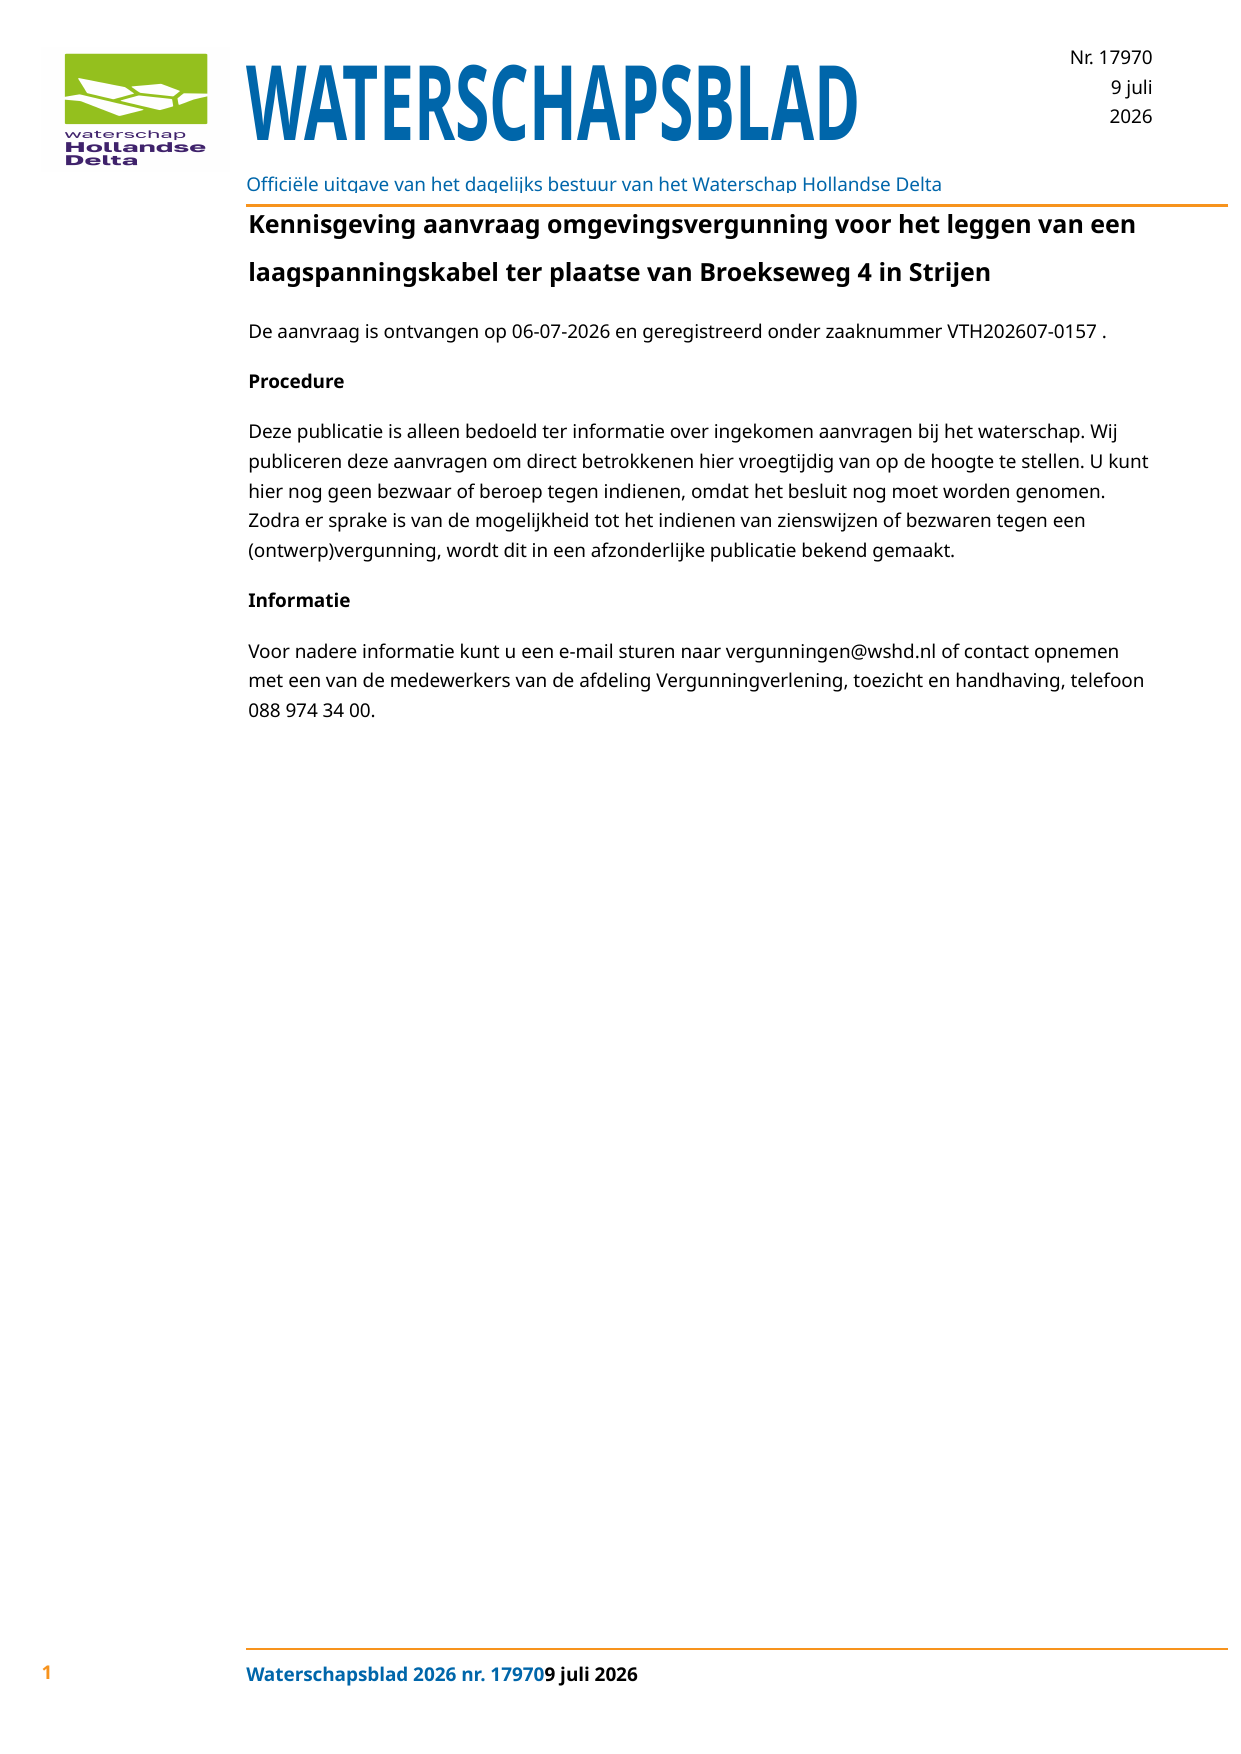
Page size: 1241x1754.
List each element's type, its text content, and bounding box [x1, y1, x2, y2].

text Kennisgeving aanvraag omgevingsvergunning voor het leggen van een laagspanningskabel ter plaatse van Broekseweg 4 in Strijen [248, 207, 1152, 288]
text Voor nadere informatie kunt u een e-mail sturen naar vergunningen@wshd.nl of contact opnemen met een van de medewerkers van de afdeling Vergunningverlening, toezicht en handhaving, telefoon 088 974 34 00. [248, 638, 1152, 723]
text Informatie [248, 587, 1152, 613]
picture [41, 47, 231, 172]
text Procedure [248, 368, 1152, 394]
text Deze publicatie is alleen bedoeld ter informatie over ingekomen aanvragen bij het waterschap. Wij publiceren deze aanvragen om direct betrokkenen hier vroegtijdig van op de hoogte te stellen. U kunt hier nog geen bezwaar of beroep tegen indienen, omdat het besluit nog moet worden genomen. Zodra er sprake is van de mogelijkheid tot het indienen van zienswijzen of bezwaren tegen een (ontwerp)vergunning, wordt dit in een afzonderlijke publicatie bekend gemaakt. [248, 419, 1152, 563]
text De aanvraag is ontvangen op 06-07-2026 en geregistreerd onder zaaknummer VTH202607-0157 . [248, 318, 1152, 344]
